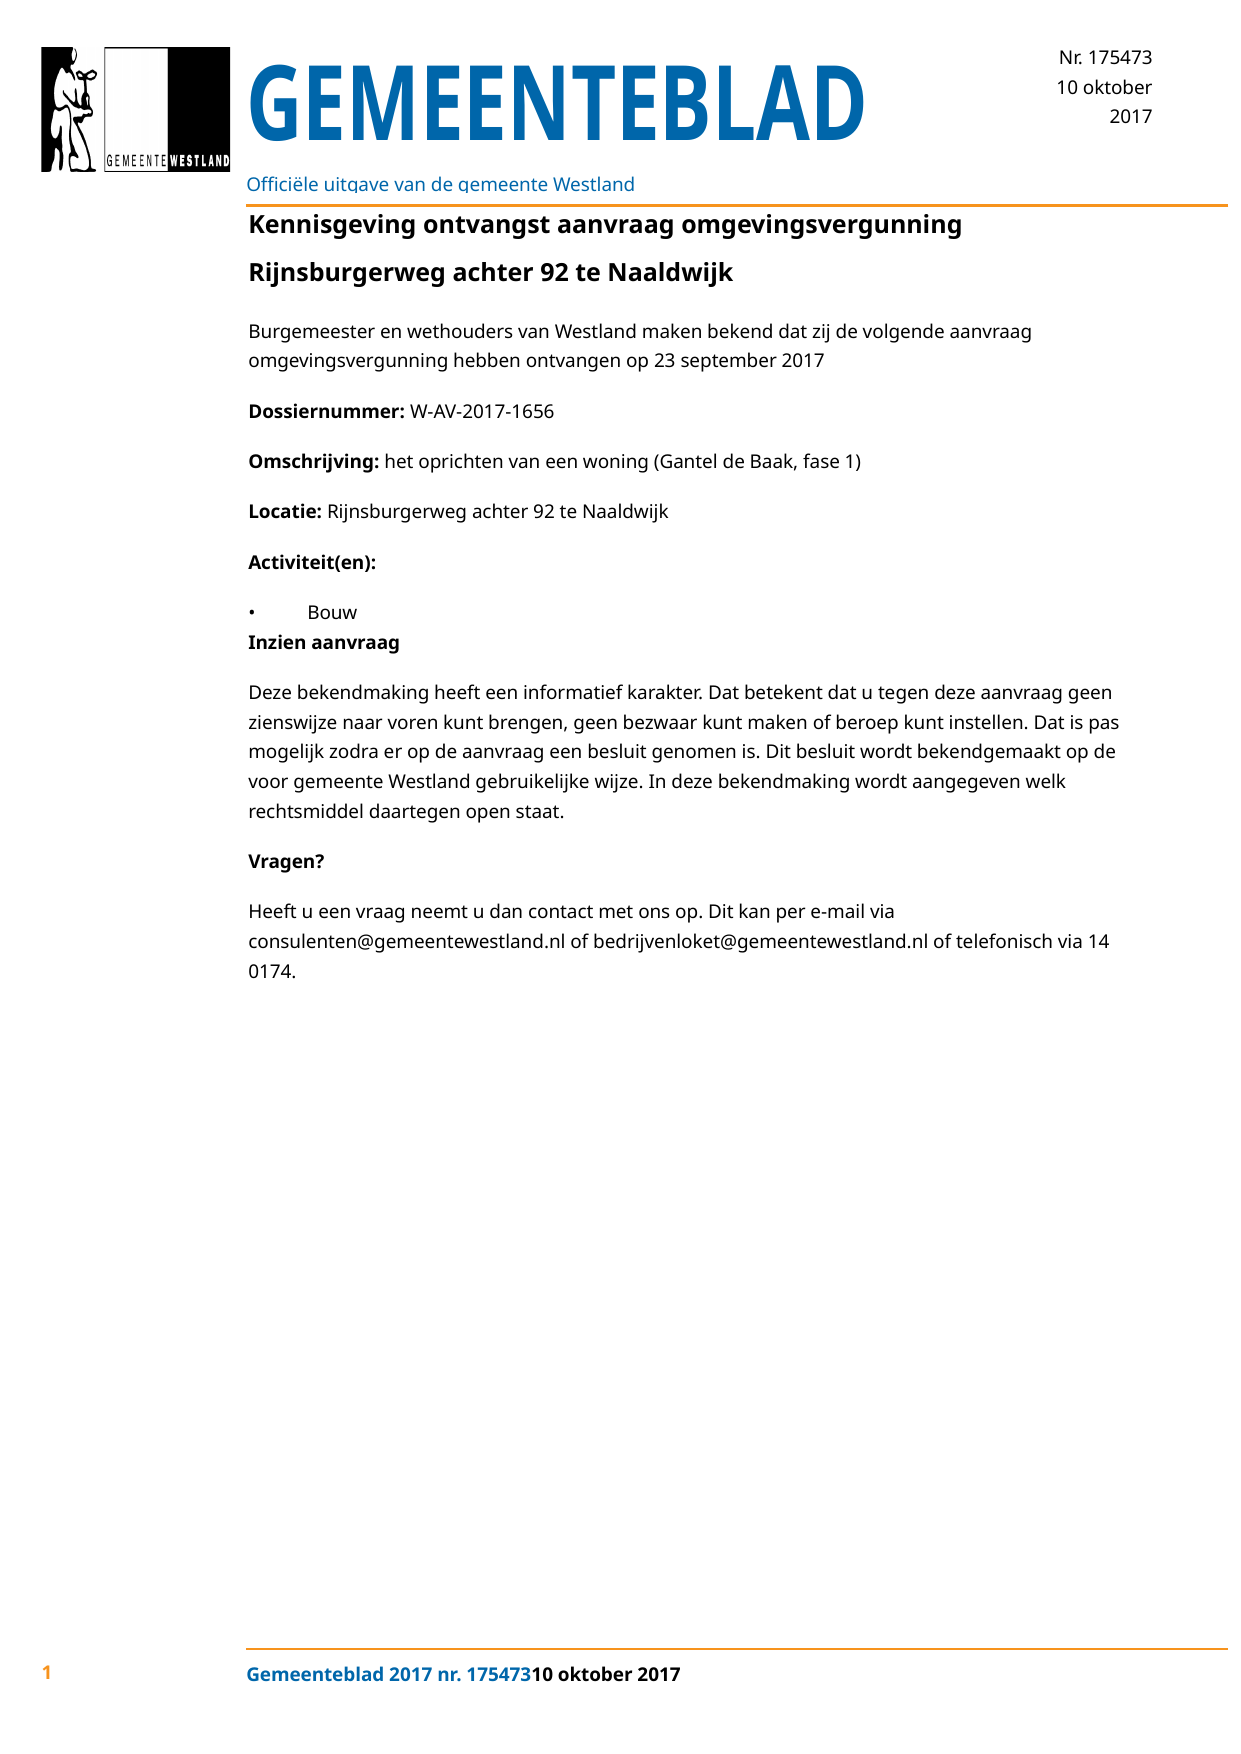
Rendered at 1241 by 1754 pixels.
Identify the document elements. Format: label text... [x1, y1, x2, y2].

text Kennisgeving ontvangst aanvraag omgevingsvergunning Rijnsburgerweg achter 92 te Naaldwijk [248, 207, 1152, 288]
text Inzien aanvraag [248, 629, 1152, 655]
text Heeft u een vraag neemt u dan contact met ons op. Dit kan per e-mail via consulenten@gemeentewestland.nl of bedrijvenloket@gemeentewestland.nl of telefonisch via 14 0174. [248, 899, 1152, 984]
text Locatie: Rijnsburgerweg achter 92 te Naaldwijk [248, 499, 1152, 524]
text Burgemeester en wethouders van Westland maken bekend dat zij de volgende aanvraag omgevingsvergunning hebben ontvangen op 23 september 2017 [248, 318, 1152, 373]
picture [41, 47, 231, 172]
list Bouw [248, 599, 1152, 625]
text Deze bekendmaking heeft een informatief karakter. Dat betekent dat u tegen deze aanvraag geen zienswijze naar voren kunt brengen, geen bezwaar kunt maken of beroep kunt instellen. Dat is pas mogelijk zodra er op de aanvraag een besluit genomen is. Dit besluit wordt bekendgemaakt op de voor gemeente Westland gebruikelijke wijze. In deze bekendmaking wordt aangegeven welk rechtsmiddel daartegen open staat. [248, 679, 1152, 824]
text Omschrijving: het oprichten van een woning (Gantel de Baak, fase 1) [248, 448, 1152, 474]
text Dossiernummer: W-AV-2017-1656 [248, 398, 1152, 424]
text Vragen? [248, 848, 1152, 874]
text Activiteit(en): [248, 549, 1152, 575]
